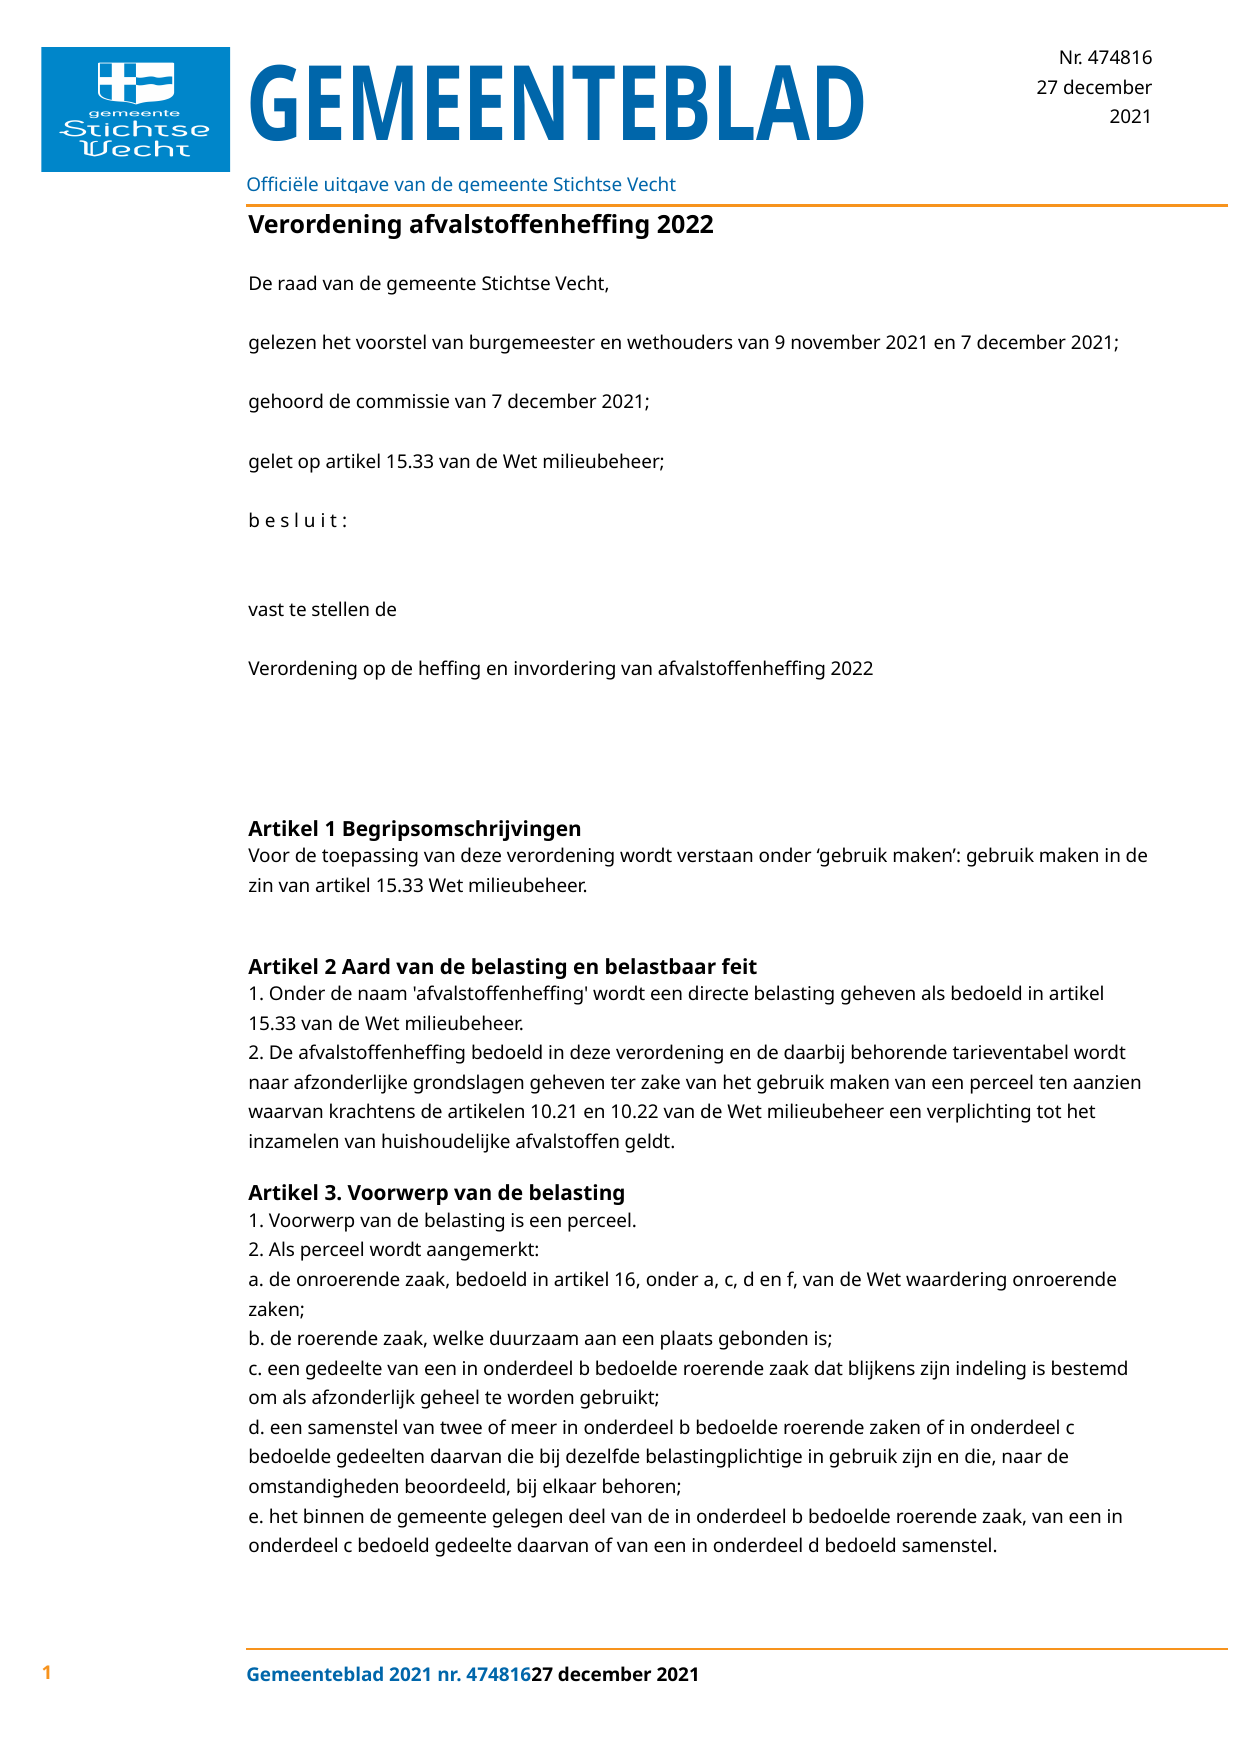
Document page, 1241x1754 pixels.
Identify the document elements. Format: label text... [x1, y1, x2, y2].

text Artikel 1 Begripsomschrijvingen [248, 814, 1152, 842]
text gelezen het voorstel van burgemeester en wethouders van 9 november 2021 en 7 december 2021; [248, 329, 1152, 355]
text 2. De afvalstoffenheffing bedoeld in deze verordening en de daarbij behorende tarieventabel wordt naar afzonderlijke grondslagen geheven ter zake van het gebruik maken van een perceel ten aanzien waarvan krachtens de artikelen 10.21 en 10.22 van de Wet milieubeheer een verplichting tot het inzamelen van huishoudelijke afvalstoffen geldt. [248, 1039, 1152, 1154]
text Artikel 2 Aard van de belasting en belastbaar feit [248, 952, 1152, 980]
text 1. Onder de naam 'afvalstoffenheffing' wordt een directe belasting geheven als bedoeld in artikel 15.33 van de Wet milieubeheer. [248, 980, 1152, 1036]
text De raad van de gemeente Stichtse Vecht, [248, 270, 1152, 296]
text b. de roerende zaak, welke duurzaam aan een plaats gebonden is; [248, 1325, 1152, 1351]
text Artikel 3. Voorwerp van de belasting [248, 1178, 1152, 1207]
text 2. Als perceel wordt aangemerkt: [248, 1237, 1152, 1262]
picture [137, 63, 174, 103]
text gehoord de commissie van 7 december 2021; [248, 389, 1152, 414]
text gelet op artikel 15.33 van de Wet milieubeheer; [248, 448, 1152, 473]
text Verordening op de heffing en invordering van afvalstoffenheffing 2022 [248, 655, 1152, 681]
text Verordening afvalstoffenheffing 2022 [248, 207, 1152, 241]
text a. de onroerende zaak, bedoeld in artikel 16, onder a, c, d en f, van de Wet waardering onroerende zaken; [248, 1266, 1152, 1321]
text c. een gedeelte van een in onderdeel b bedoelde roerende zaak dat blijkens zijn indeling is bestemd om als afzonderlijk geheel te worden gebruikt; [248, 1355, 1152, 1410]
text Voor de toepassing van deze verordening wordt verstaan onder ‘gebruik maken’: gebruik maken in de zin van artikel 15.33 Wet milieubeheer. [248, 842, 1152, 897]
text 1. Voorwerp van de belasting is een perceel. [248, 1207, 1152, 1233]
text d. een samenstel van twee of meer in onderdeel b bedoelde roerende zaken of in onderdeel c bedoelde gedeelten daarvan die bij dezelfde belastingplichtige in gebruik zijn en die, naar de omstandigheden beoordeeld, bij elkaar behoren; [248, 1414, 1152, 1499]
text vast te stellen de [248, 596, 1152, 621]
text b e s l u i t : [248, 507, 1152, 533]
text e. het binnen de gemeente gelegen deel van de in onderdeel b bedoelde roerende zaak, van een in onderdeel c bedoeld gedeelte daarvan of van een in onderdeel d bedoeld samenstel. [248, 1503, 1152, 1558]
picture [99, 63, 135, 101]
